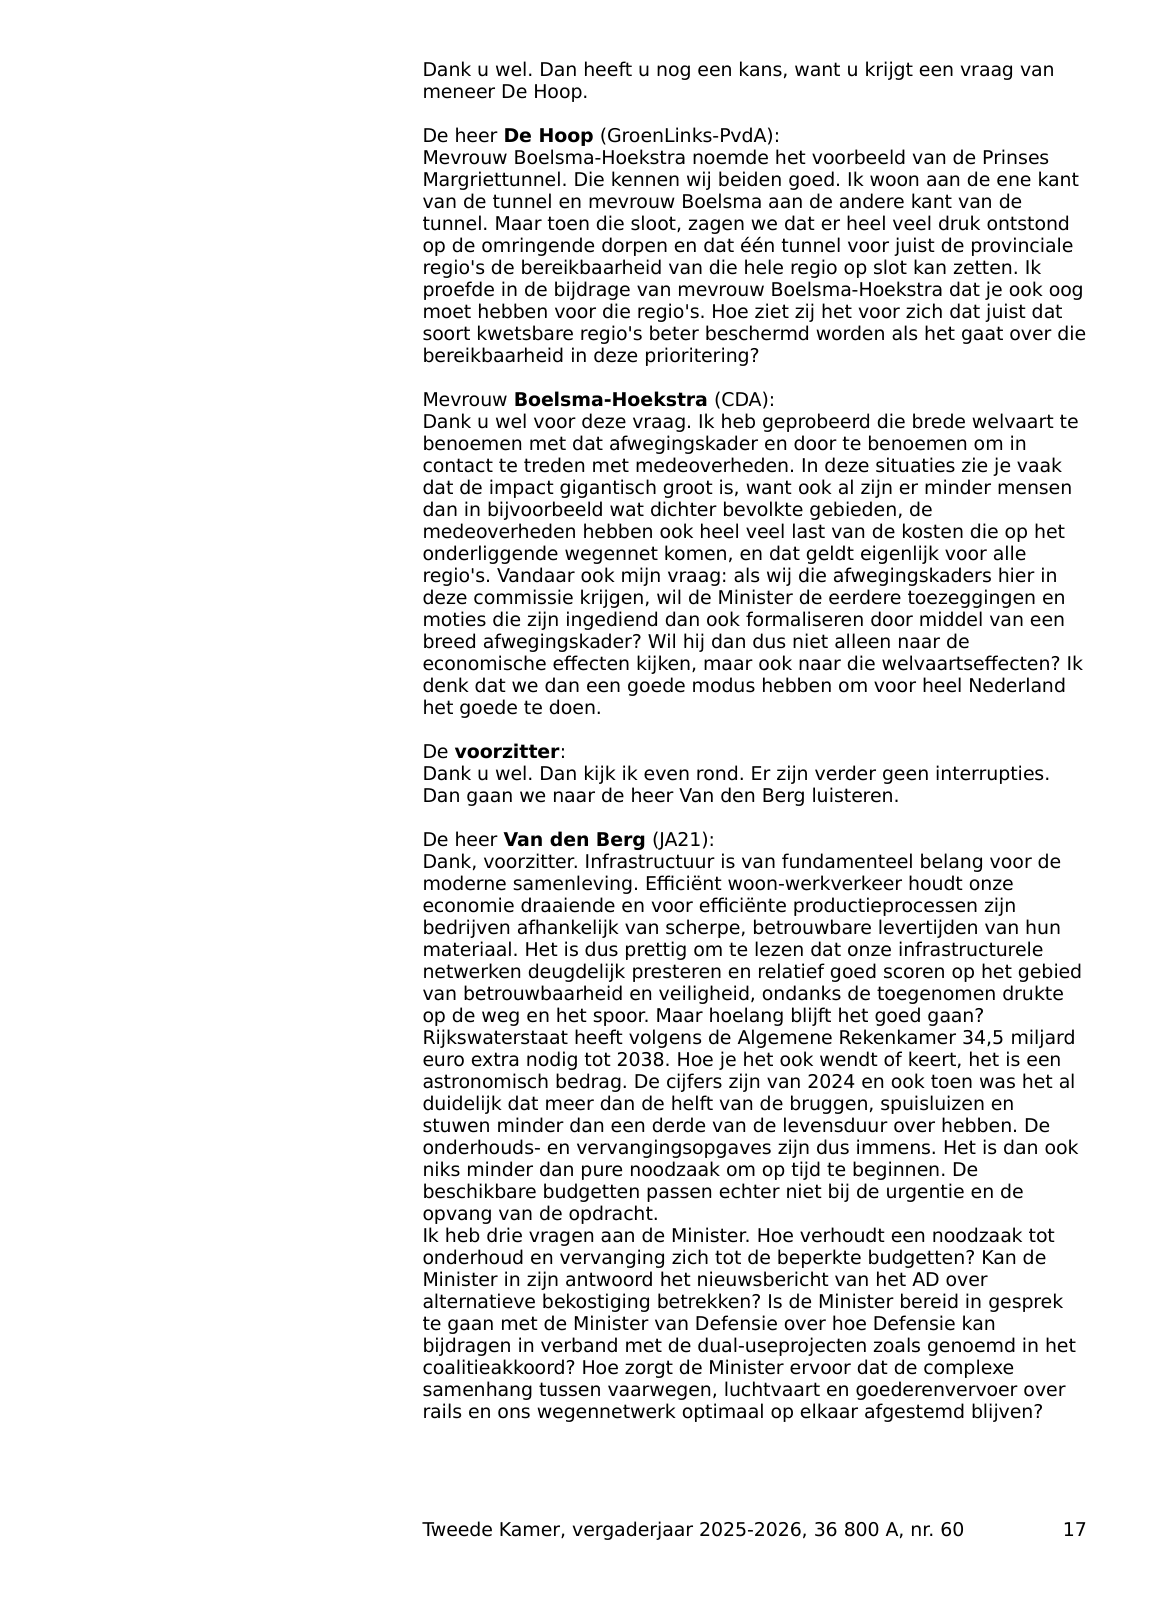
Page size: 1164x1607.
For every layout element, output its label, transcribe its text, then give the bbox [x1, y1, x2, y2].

text De heer Van den Berg (JA21): [422, 829, 1087, 851]
text Dank u wel. Dan heeft u nog een kans, want u krijgt een vraag van meneer De Hoop. [422, 59, 1087, 103]
text Dank, voorzitter. Infrastructuur is van fundamenteel belang voor de moderne samenleving. Efficiënt woon-werkverkeer houdt onze economie draaiende en voor efficiënte productieprocessen zijn bedrijven afhankelijk van scherpe, betrouwbare levertijden van hun materiaal. Het is dus prettig om te lezen dat onze infrastructurele netwerken deugdelijk presteren en relatief goed scoren op het gebied van betrouwbaarheid en veiligheid, ondanks de toegenomen drukte op de weg en het spoor. Maar hoelang blijft het goed gaan? Rijkswaterstaat heeft volgens de Algemene Rekenkamer 34,5 miljard euro extra nodig tot 2038. Hoe je het ook wendt of keert, het is een astronomisch bedrag. De cijfers zijn van 2024 en ook toen was het al duidelijk dat meer dan de helft van de bruggen, spuisluizen en stuwen minder dan een derde van de levensduur over hebben. De onderhouds- en vervangingsopgaves zijn dus immens. Het is dan ook niks minder dan pure noodzaak om op tijd te beginnen. De beschikbare budgetten passen echter niet bij de urgentie en de opvang van de opdracht. [422, 851, 1087, 1225]
text Mevrouw Boelsma-Hoekstra noemde het voorbeeld van de Prinses Margriettunnel. Die kennen wij beiden goed. Ik woon aan de ene kant van de tunnel en mevrouw Boelsma aan de andere kant van de tunnel. Maar toen die sloot, zagen we dat er heel veel druk ontstond op de omringende dorpen en dat één tunnel voor juist de provinciale regio's de bereikbaarheid van die hele regio op slot kan zetten. Ik proefde in de bijdrage van mevrouw Boelsma-Hoekstra dat je ook oog moet hebben voor die regio's. Hoe ziet zij het voor zich dat juist dat soort kwetsbare regio's beter beschermd worden als het gaat over die bereikbaarheid in deze prioritering? [422, 147, 1087, 367]
text Dank u wel voor deze vraag. Ik heb geprobeerd die brede welvaart te benoemen met dat afwegingskader en door te benoemen om in contact te treden met medeoverheden. In deze situaties zie je vaak dat de impact gigantisch groot is, want ook al zijn er minder mensen dan in bijvoorbeeld wat dichter bevolkte gebieden, de medeoverheden hebben ook heel veel last van de kosten die op het onderliggende wegennet komen, en dat geldt eigenlijk voor alle regio's. Vandaar ook mijn vraag: als wij die afwegingskaders hier in deze commissie krijgen, wil de Minister de eerdere toezeggingen en moties die zijn ingediend dan ook formaliseren door middel van een breed afwegingskader? Wil hij dan dus niet alleen naar de economische effecten kijken, maar ook naar die welvaartseffecten? Ik denk dat we dan een goede modus hebben om voor heel Nederland het goede te doen. [422, 411, 1087, 719]
text De heer De Hoop (GroenLinks-PvdA): [422, 125, 1087, 147]
text Ik heb drie vragen aan de Minister. Hoe verhoudt een noodzaak tot onderhoud en vervanging zich tot de beperkte budgetten? Kan de Minister in zijn antwoord het nieuwsbericht van het AD over alternatieve bekostiging betrekken? Is de Minister bereid in gesprek te gaan met de Minister van Defensie over hoe Defensie kan bijdragen in verband met de dual-useprojecten zoals genoemd in het coalitieakkoord? Hoe zorgt de Minister ervoor dat de complexe samenhang tussen vaarwegen, luchtvaart en goederenvervoer over rails en ons wegennetwerk optimaal op elkaar afgestemd blijven? [422, 1225, 1087, 1423]
text Mevrouw Boelsma-Hoekstra (CDA): [422, 389, 1087, 411]
text Dank u wel. Dan kijk ik even rond. Er zijn verder geen interrupties. Dan gaan we naar de heer Van den Berg luisteren. [422, 763, 1087, 807]
text De voorzitter: [422, 741, 1087, 763]
